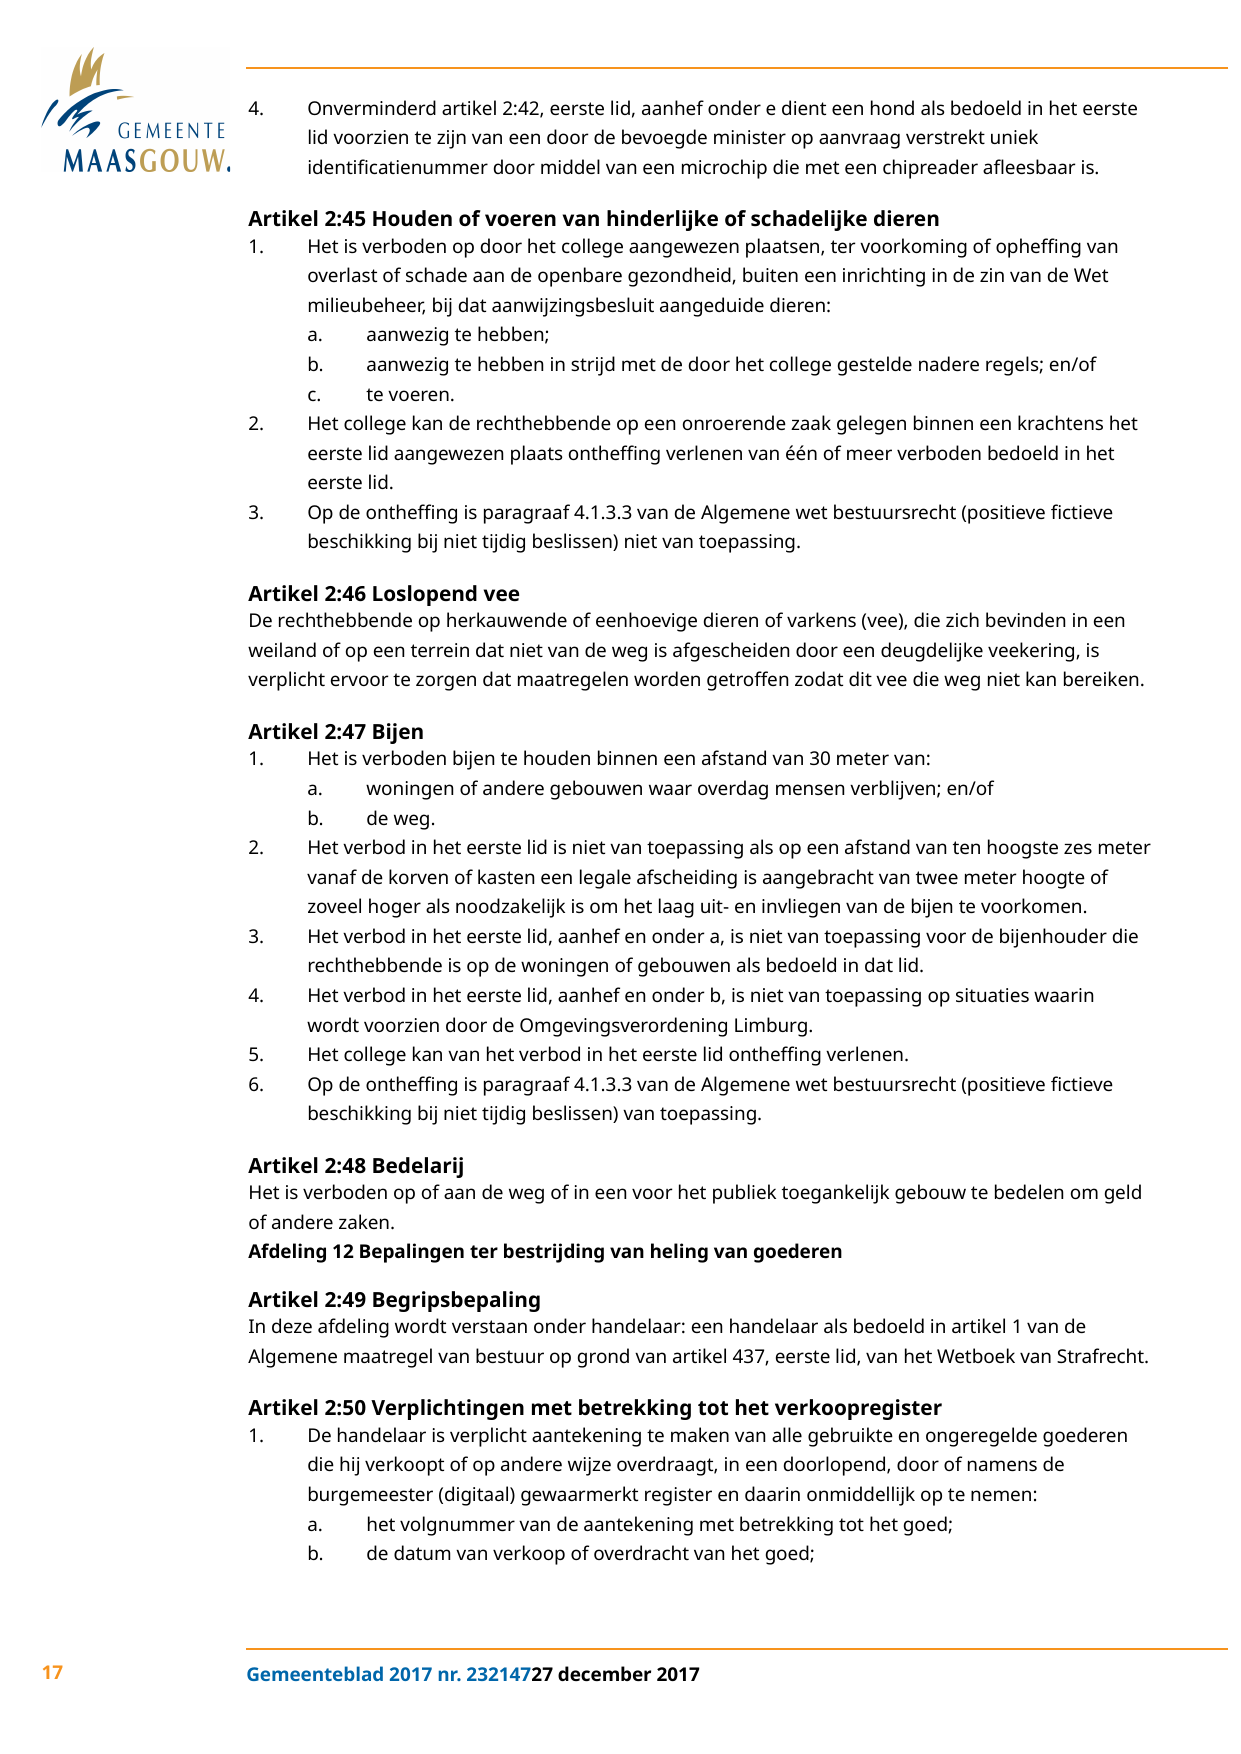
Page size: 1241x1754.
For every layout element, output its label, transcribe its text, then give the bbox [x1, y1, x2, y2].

list het volgnummer van de aantekening met betrekking tot het goed; [307, 1511, 1152, 1536]
list aanwezig te hebben in strijd met de door het college gestelde nadere regels; en/of [307, 351, 1152, 377]
text Artikel 2:47 Bijen [248, 717, 1152, 746]
text Artikel 2:50 Verplichtingen met betrekking tot het verkoopregister [248, 1393, 1152, 1422]
list te voeren. [307, 381, 1152, 406]
text Artikel 2:45 Houden of voeren van hinderlijke of schadelijke dieren [248, 204, 1152, 233]
list Op de ontheffing is paragraaf 4.1.3.3 van de Algemene wet bestuursrecht (positieve fictieve beschikking bij niet tijdig beslissen) van toepassing. [248, 1071, 1152, 1126]
text In deze afdeling wordt verstaan onder handelaar: een handelaar als bedoeld in artikel 1 van de Algemene maatregel van bestuur op grond van artikel 437, eerste lid, van het Wetboek van Strafrecht. [248, 1313, 1152, 1369]
list de weg. [307, 805, 1152, 830]
text Artikel 2:46 Loslopend vee [248, 579, 1152, 607]
list Op de ontheffing is paragraaf 4.1.3.3 van de Algemene wet bestuursrecht (positieve fictieve beschikking bij niet tijdig beslissen) niet van toepassing. [248, 499, 1152, 554]
picture [41, 47, 231, 172]
list Het verbod in het eerste lid is niet van toepassing als op een afstand van ten hoogste zes meter vanaf de korven of kasten een legale afscheiding is aangebracht van twee meter hoogte of zoveel hoger als noodzakelijk is om het laag uit- en invliegen van de bijen te voorkomen. [248, 834, 1152, 919]
text De rechthebbende op herkauwende of eenhoevige dieren of varkens (vee), die zich bevinden in een weiland of op een terrein dat niet van de weg is afgescheiden door een deugdelijke veekering, is verplicht ervoor te zorgen dat maatregelen worden getroffen zodat dit vee die weg niet kan bereiken. [248, 607, 1152, 692]
list aanwezig te hebben; [307, 322, 1152, 347]
list Het verbod in het eerste lid, aanhef en onder a, is niet van toepassing voor de bijenhouder die rechthebbende is op de woningen of gebouwen als bedoeld in dat lid. [248, 923, 1152, 978]
list Het is verboden op door het college aangewezen plaatsen, ter voorkoming of opheffing van overlast of schade aan de openbare gezondheid, buiten een inrichting in de zin van de Wet milieubeheer, bij dat aanwijzingsbesluit aangeduide dieren: [248, 233, 1152, 318]
text Het is verboden op of aan de weg of in een voor het publiek toegankelijk gebouw te bedelen om geld of andere zaken. [248, 1179, 1152, 1235]
text Afdeling 12 Bepalingen ter bestrijding van heling van goederen [248, 1238, 1152, 1264]
list Het college kan van het verbod in het eerste lid ontheffing verlenen. [248, 1041, 1152, 1067]
list Het verbod in het eerste lid, aanhef en onder b, is niet van toepassing op situaties waarin wordt voorzien door de Omgevingsverordening Limburg. [248, 982, 1152, 1037]
list De handelaar is verplicht aantekening te maken van alle gebruikte en ongeregelde goederen die hij verkoopt of op andere wijze overdraagt, in een doorlopend, door of namens de burgemeester (digitaal) gewaarmerkt register en daarin onmiddellijk op te nemen: [248, 1422, 1152, 1507]
list woningen of andere gebouwen waar overdag mensen verblijven; en/of [307, 775, 1152, 801]
text Artikel 2:48 Bedelarij [248, 1151, 1152, 1179]
list Onverminderd artikel 2:42, eerste lid, aanhef onder e dient een hond als bedoeld in het eerste lid voorzien te zijn van een door de bevoegde minister op aanvraag verstrekt uniek identificatienummer door middel van een microchip die met een chipreader afleesbaar is. [248, 95, 1152, 180]
list de datum van verkoop of overdracht van het goed; [307, 1540, 1152, 1566]
text Artikel 2:49 Begripsbepaling [248, 1285, 1152, 1313]
list Het college kan de rechthebbende op een onroerende zaak gelegen binnen een krachtens het eerste lid aangewezen plaats ontheffing verlenen van één of meer verboden bedoeld in het eerste lid. [248, 410, 1152, 495]
list Het is verboden bijen te houden binnen een afstand van 30 meter van: [248, 746, 1152, 771]
